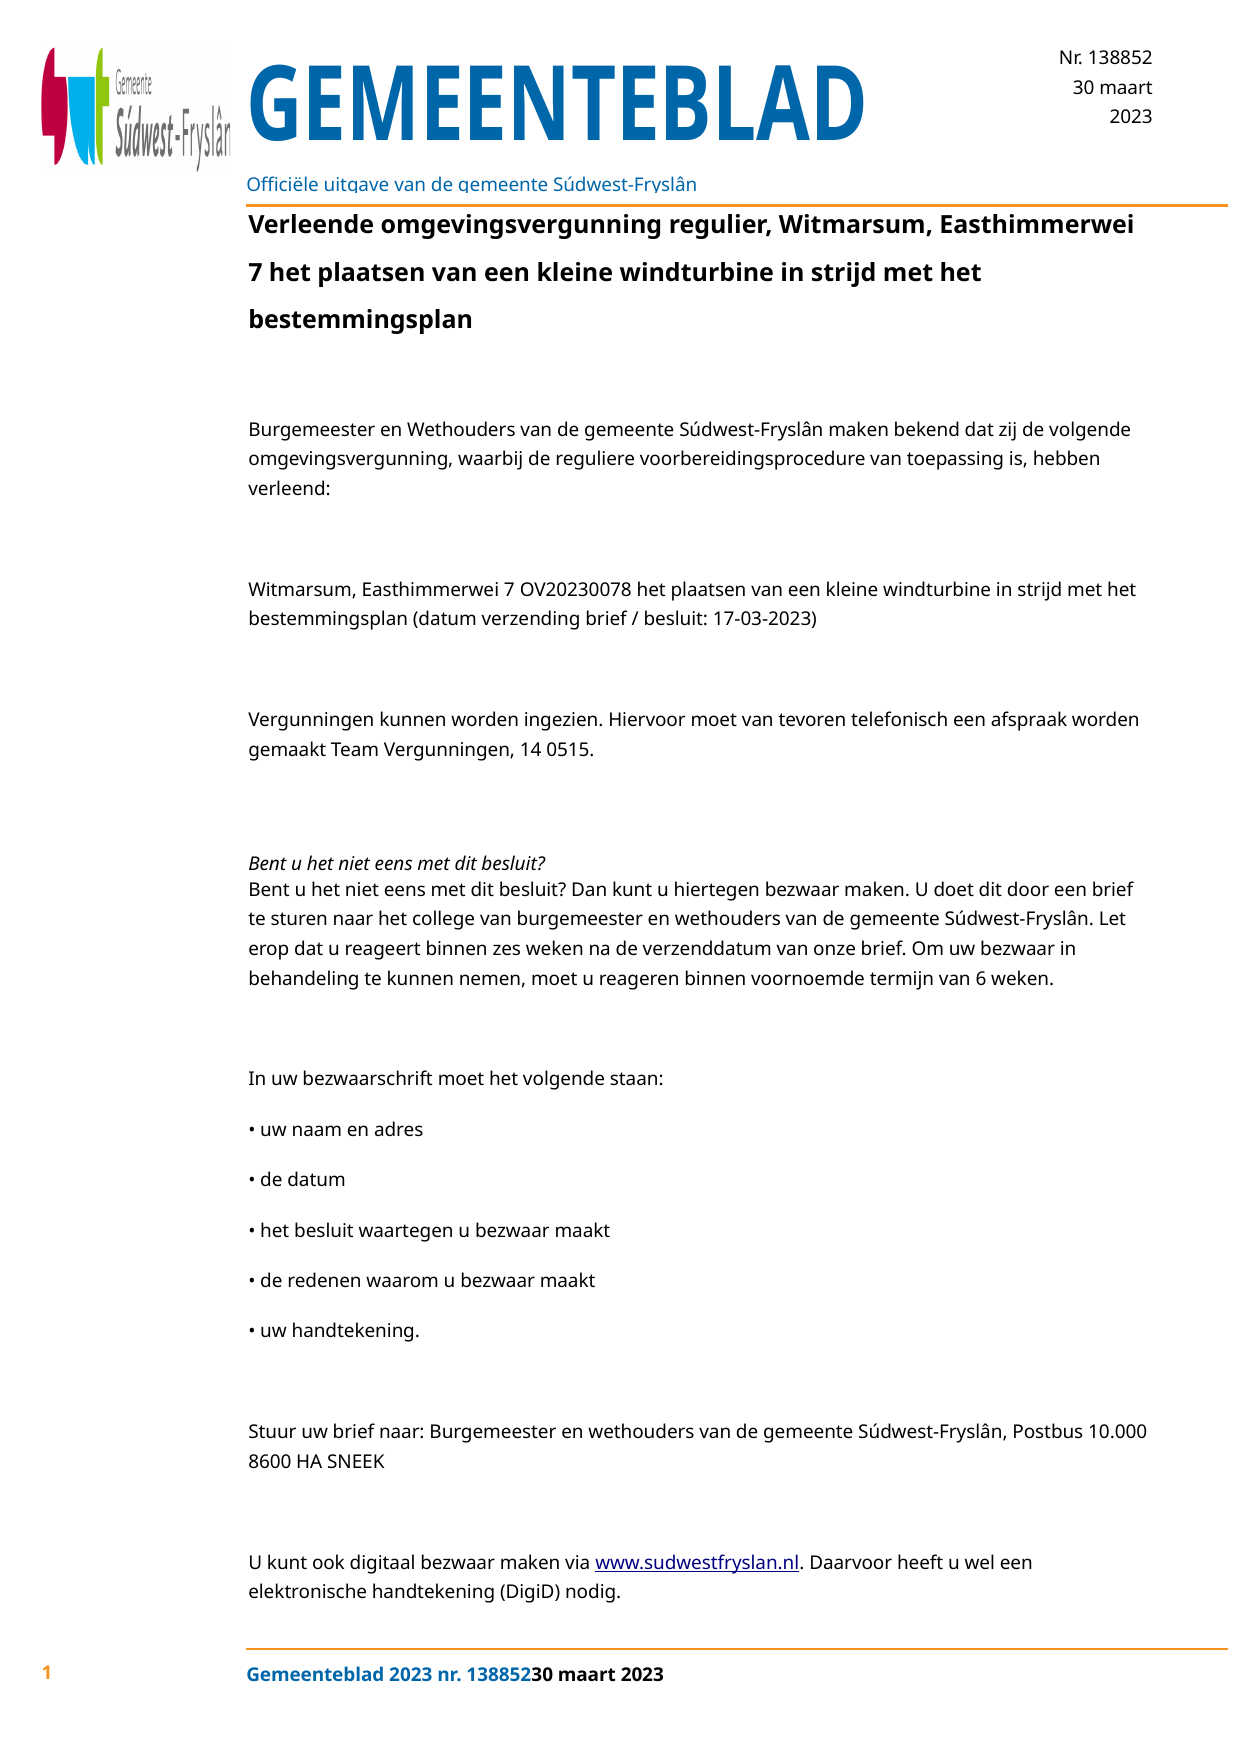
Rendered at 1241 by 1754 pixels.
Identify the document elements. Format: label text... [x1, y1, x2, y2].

text • uw naam en adres [248, 1116, 1152, 1142]
text Witmarsum, Easthimmerwei 7 OV20230078 het plaatsen van een kleine windturbine in strijd met het bestemmingsplan (datum verzending brief / besluit: 17-03-2023) [248, 576, 1152, 631]
text In uw bezwaarschrift moet het volgende staan: [248, 1066, 1152, 1091]
text Vergunningen kunnen worden ingezien. Hiervoor moet van tevoren telefonisch een afspraak worden gemaakt Team Vergunningen, 14 0515. [248, 706, 1152, 762]
text • de redenen waarom u bezwaar maakt [248, 1267, 1152, 1293]
text • het besluit waartegen u bezwaar maakt [248, 1217, 1152, 1243]
text Bent u het niet eens met dit besluit? Dan kunt u hiertegen bezwaar maken. U doet dit door een brief te sturen naar het college van burgemeester en wethouders van de gemeente Súdwest-Fryslân. Let erop dat u reageert binnen zes weken na de verzenddatum van onze brief. Om uw bezwaar in behandeling te kunnen nemen, moet u reageren binnen voornoemde termijn van 6 weken. [248, 876, 1152, 991]
text Burgemeester en Wethouders van de gemeente Súdwest-Fryslân maken bekend dat zij de volgende omgevingsvergunning, waarbij de reguliere voorbereidingsprocedure van toepassing is, hebben verleend: [248, 416, 1152, 501]
text • de datum [248, 1166, 1152, 1192]
text Bent u het niet eens met dit besluit? [248, 850, 1152, 876]
text Stuur uw brief naar: Burgemeester en wethouders van de gemeente Súdwest-Fryslân, Postbus 10.000 8600 HA SNEEK [248, 1418, 1152, 1474]
text Verleende omgevingsvergunning regulier, Witmarsum, Easthimmerwei 7 het plaatsen van een kleine windturbine in strijd met het bestemmingsplan [248, 207, 1152, 336]
text U kunt ook digitaal bezwaar maken via www.sudwestfryslan.nl. Daarvoor heeft u wel een elektronische handtekening (DigiD) nodig. [248, 1549, 1152, 1604]
text • uw handtekening. [248, 1318, 1152, 1343]
picture [41, 47, 231, 172]
